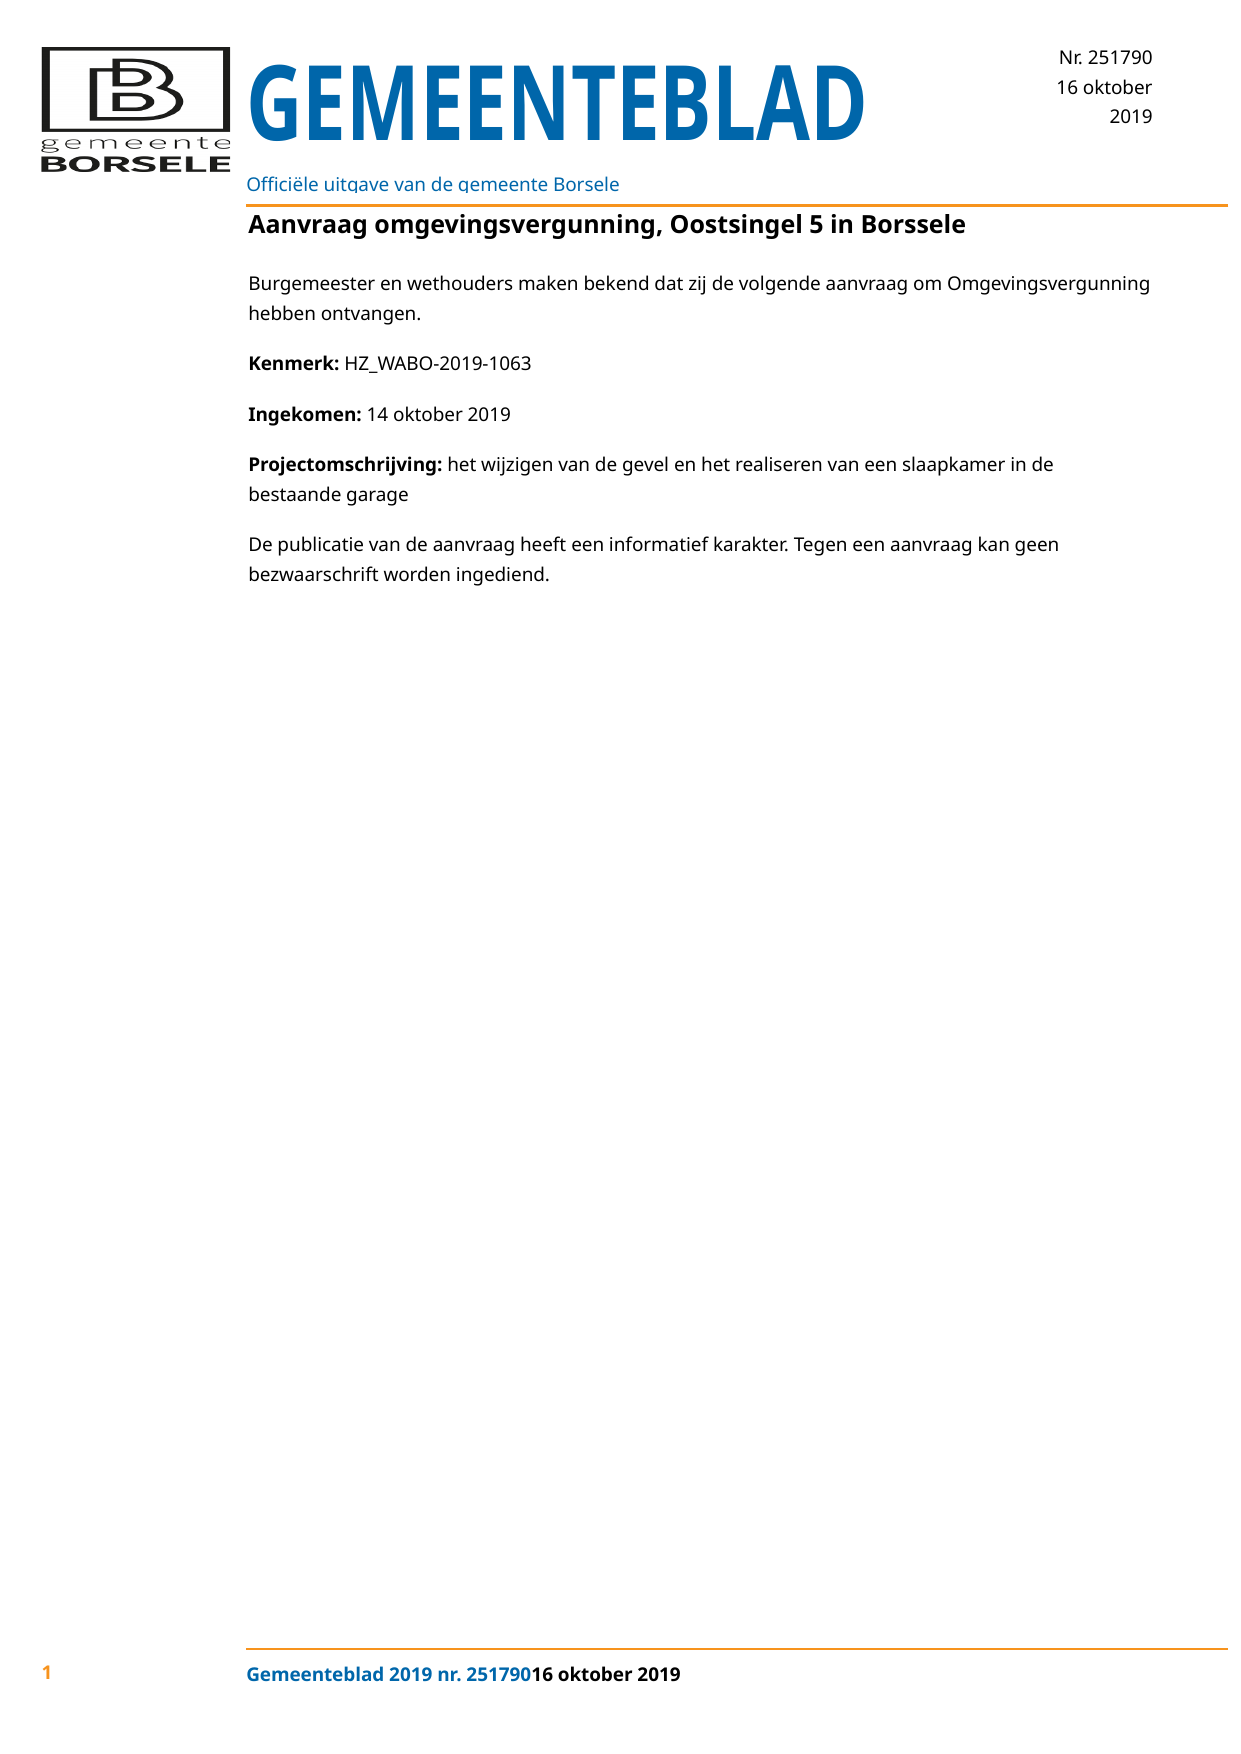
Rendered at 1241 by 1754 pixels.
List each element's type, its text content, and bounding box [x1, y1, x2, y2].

text Burgemeester en wethouders maken bekend dat zij de volgende aanvraag om Omgevingsvergunning hebben ontvangen. [248, 270, 1152, 326]
picture [41, 47, 231, 172]
text Ingekomen: 14 oktober 2019 [248, 401, 1152, 426]
text Aanvraag omgevingsvergunning, Oostsingel 5 in Borssele [248, 207, 1152, 241]
text Kenmerk: HZ_WABO-2019-1063 [248, 350, 1152, 376]
text Projectomschrijving: het wijzigen van de gevel en het realiseren van een slaapkamer in de bestaande garage [248, 451, 1152, 506]
text De publicatie van de aanvraag heeft een informatief karakter. Tegen een aanvraag kan geen bezwaarschrift worden ingediend. [248, 531, 1152, 586]
